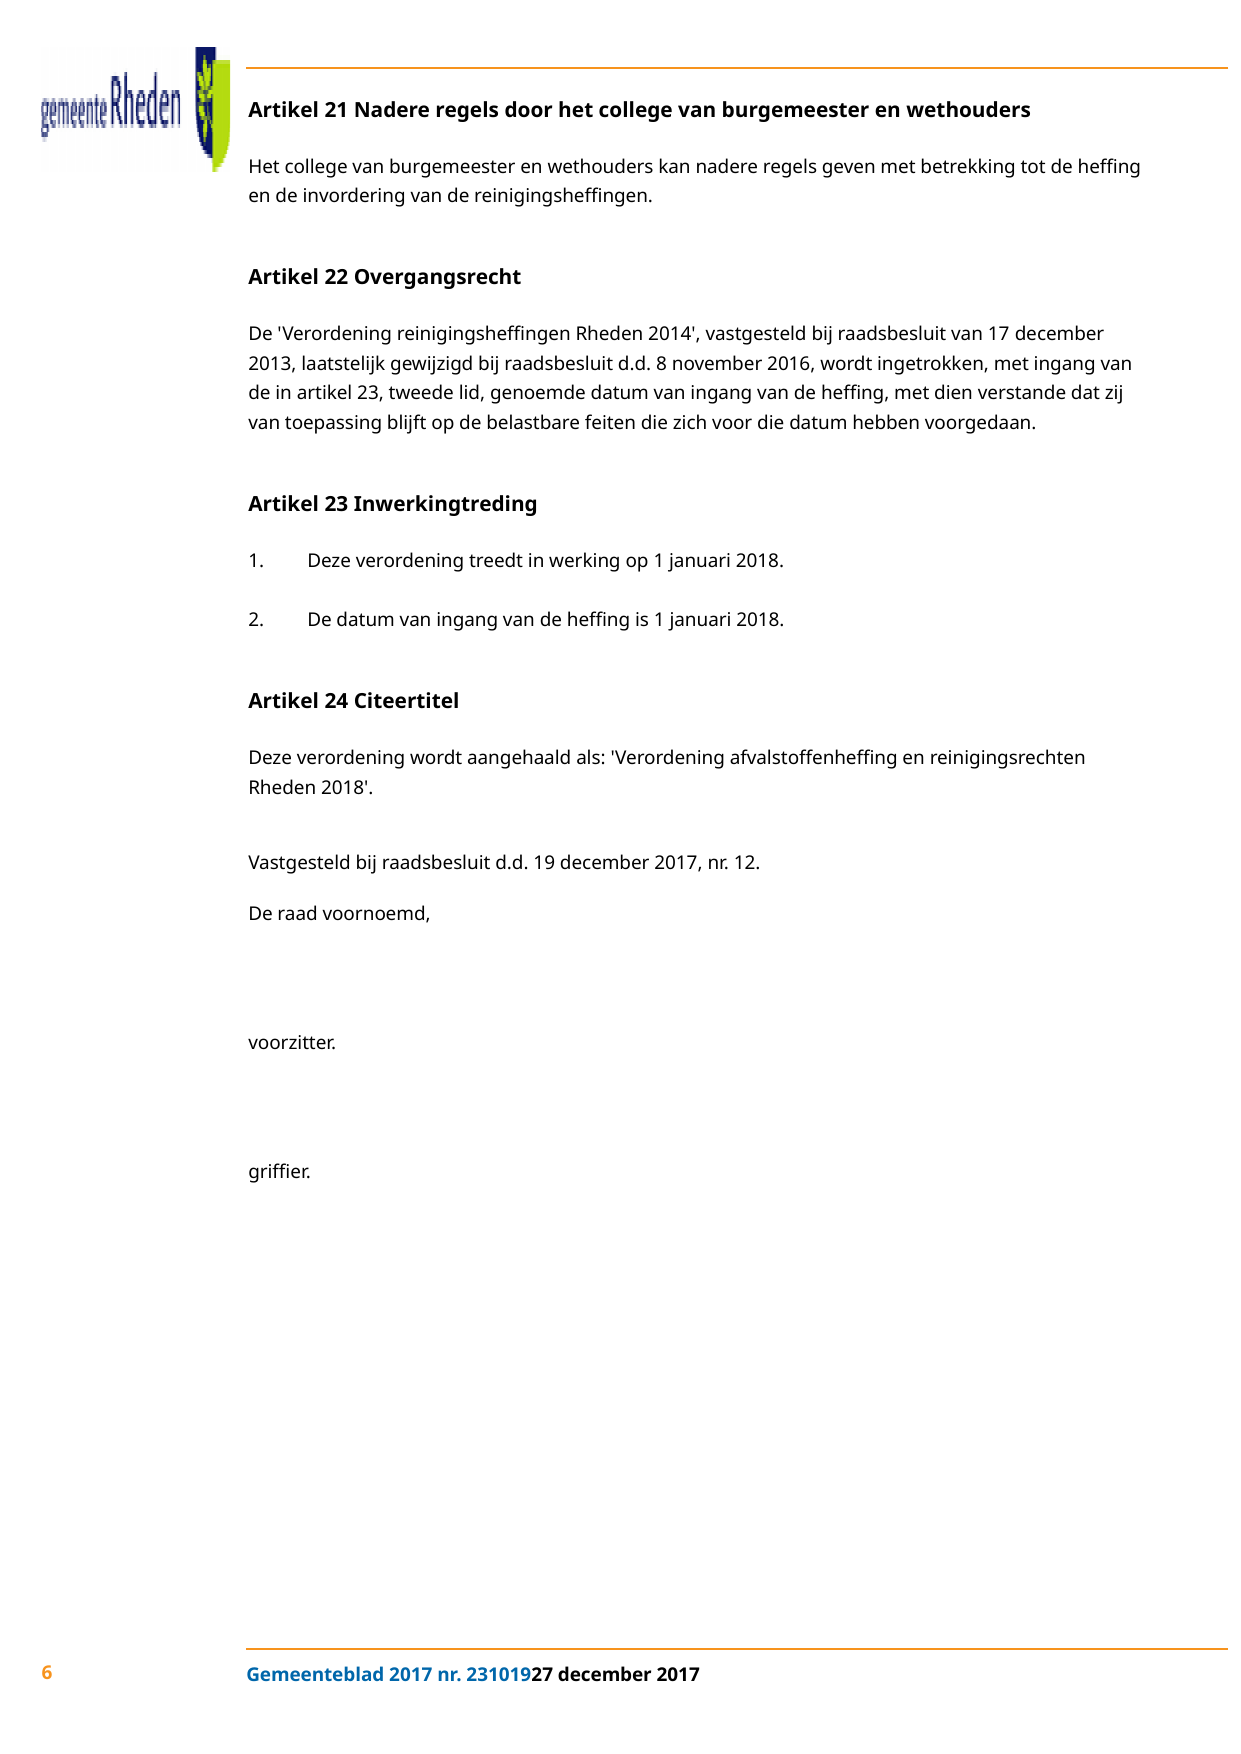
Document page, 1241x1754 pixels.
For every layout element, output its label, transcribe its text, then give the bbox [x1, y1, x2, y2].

list Deze verordening treedt in werking op 1 januari 2018. [248, 547, 1152, 573]
text Artikel 24 Citeertitel [248, 686, 1152, 715]
text voorzitter. [248, 1029, 1152, 1055]
text Vastgesteld bij raadsbesluit d.d. 19 december 2017, nr. 12. [248, 849, 1152, 875]
text Deze verordening wordt aangehaald als: 'Verordening afvalstoffenheffing en reinigingsrechten Rheden 2018'. [248, 744, 1152, 800]
picture [41, 47, 231, 172]
text Het college van burgemeester en wethouders kan nadere regels geven met betrekking tot de heffing en de invordering van de reinigingsheffingen. [248, 153, 1152, 208]
text Artikel 21 Nadere regels door het college van burgemeester en wethouders [248, 95, 1152, 123]
text Artikel 22 Overgangsrecht [248, 262, 1152, 291]
text De raad voornoemd, [248, 901, 1152, 926]
list De datum van ingang van de heffing is 1 januari 2018. [248, 606, 1152, 632]
text griffier. [248, 1158, 1152, 1184]
text Artikel 23 Inwerkingtreding [248, 489, 1152, 518]
text De 'Verordening reinigingsheffingen Rheden 2014', vastgesteld bij raadsbesluit van 17 december 2013, laatstelijk gewijzigd bij raadsbesluit d.d. 8 november 2016, wordt ingetrokken, met ingang van de in artikel 23, tweede lid, genoemde datum van ingang van de heffing, met dien verstande dat zij van toepassing blijft op de belastbare feiten die zich voor die datum hebben voorgedaan. [248, 320, 1152, 435]
